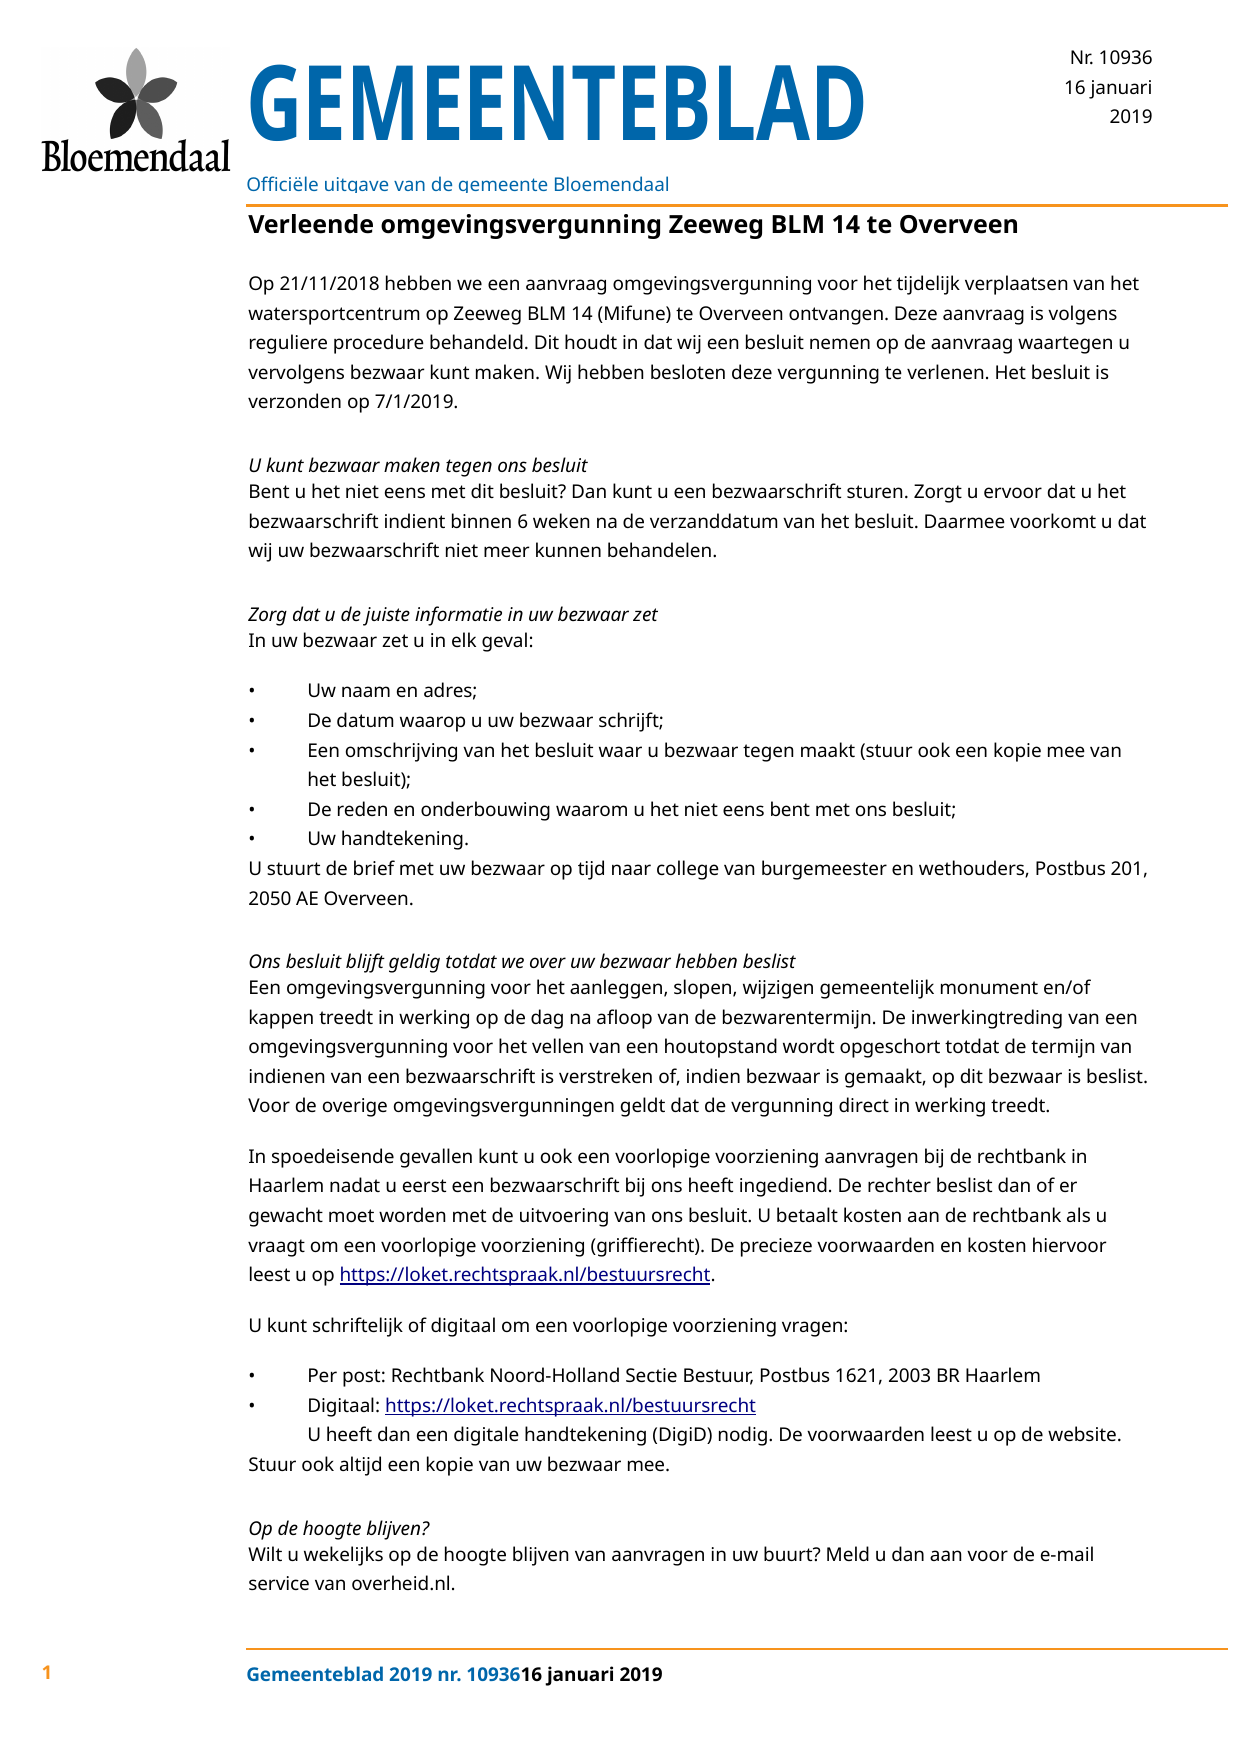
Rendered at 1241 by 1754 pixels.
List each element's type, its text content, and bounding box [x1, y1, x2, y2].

text In spoedeisende gevallen kunt u ook een voorlopige voorziening aanvragen bij de rechtbank in Haarlem nadat u eerst een bezwaarschrift bij ons heeft ingediend. De rechter beslist dan of er gewacht moet worden met de uitvoering van ons besluit. U betaalt kosten aan de rechtbank als u vraagt om een voorlopige voorziening (griffierecht). De precieze voorwaarden en kosten hiervoor leest u op https://loket.rechtspraak.nl/bestuursrecht. [248, 1143, 1152, 1287]
text In uw bezwaar zet u in elk geval: [248, 627, 1152, 653]
list Per post: Rechtbank Noord-Holland Sectie Bestuur, Postbus 1621, 2003 BR Haarlem [248, 1362, 1152, 1388]
list Een omschrijving van het besluit waar u bezwaar tegen maakt (stuur ook een kopie mee van het besluit); [248, 737, 1152, 792]
text Bent u het niet eens met dit besluit? Dan kunt u een bezwaarschrift sturen. Zorgt u ervoor dat u het bezwaarschrift indient binnen 6 weken na de verzanddatum van het besluit. Daarmee voorkomt u dat wij uw bezwaarschrift niet meer kunnen behandelen. [248, 478, 1152, 563]
text Een omgevingsvergunning voor het aanleggen, slopen, wijzigen gemeentelijk monument en/of kappen treedt in werking op de dag na afloop van de bezwarentermijn. De inwerkingtreding van een omgevingsvergunning voor het vellen van een houtopstand wordt opgeschort totdat de termijn van indienen van een bezwaarschrift is verstreken of, indien bezwaar is gemaakt, op dit bezwaar is beslist. Voor de overige omgevingsvergunningen geldt dat de vergunning direct in werking treedt. [248, 974, 1152, 1118]
list De reden en onderbouwing waarom u het niet eens bent met ons besluit; [248, 796, 1152, 822]
list Uw handtekening. [248, 826, 1152, 851]
list U heeft dan een digitale handtekening (DigiD) nodig. De voorwaarden leest u op de website. [248, 1421, 1152, 1447]
picture [41, 47, 231, 172]
text U kunt bezwaar maken tegen ons besluit [248, 453, 1152, 478]
text Op 21/11/2018 hebben we een aanvraag omgevingsvergunning voor het tijdelijk verplaatsen van het watersportcentrum op Zeeweg BLM 14 (Mifune) te Overveen ontvangen. Deze aanvraag is volgens reguliere procedure behandeld. Dit houdt in dat wij een besluit nemen op de aanvraag waartegen u vervolgens bezwaar kunt maken. Wij hebben besloten deze vergunning te verlenen. Het besluit is verzonden op 7/1/2019. [248, 270, 1152, 414]
text Ons besluit blijft geldig totdat we over uw bezwaar hebben beslist [248, 949, 1152, 974]
list De datum waarop u uw bezwaar schrijft; [248, 707, 1152, 733]
text Wilt u wekelijks op de hoogte blijven van aanvragen in uw buurt? Meld u dan aan voor de e-mail service van overheid.nl. [248, 1541, 1152, 1596]
list Uw naam en adres; [248, 678, 1152, 703]
text Op de hoogte blijven? [248, 1515, 1152, 1541]
text U kunt schriftelijk of digitaal om een voorlopige voorziening vragen: [248, 1312, 1152, 1338]
text Verleende omgevingsvergunning Zeeweg BLM 14 te Overveen [248, 207, 1152, 241]
list Digitaal: https://loket.rechtspraak.nl/bestuursrecht [248, 1392, 1152, 1418]
text U stuurt de brief met uw bezwaar op tijd naar college van burgemeester en wethouders, Postbus 201, 2050 AE Overveen. [248, 855, 1152, 910]
text Zorg dat u de juiste informatie in uw bezwaar zet [248, 601, 1152, 627]
text Stuur ook altijd een kopie van uw bezwaar mee. [248, 1451, 1152, 1477]
